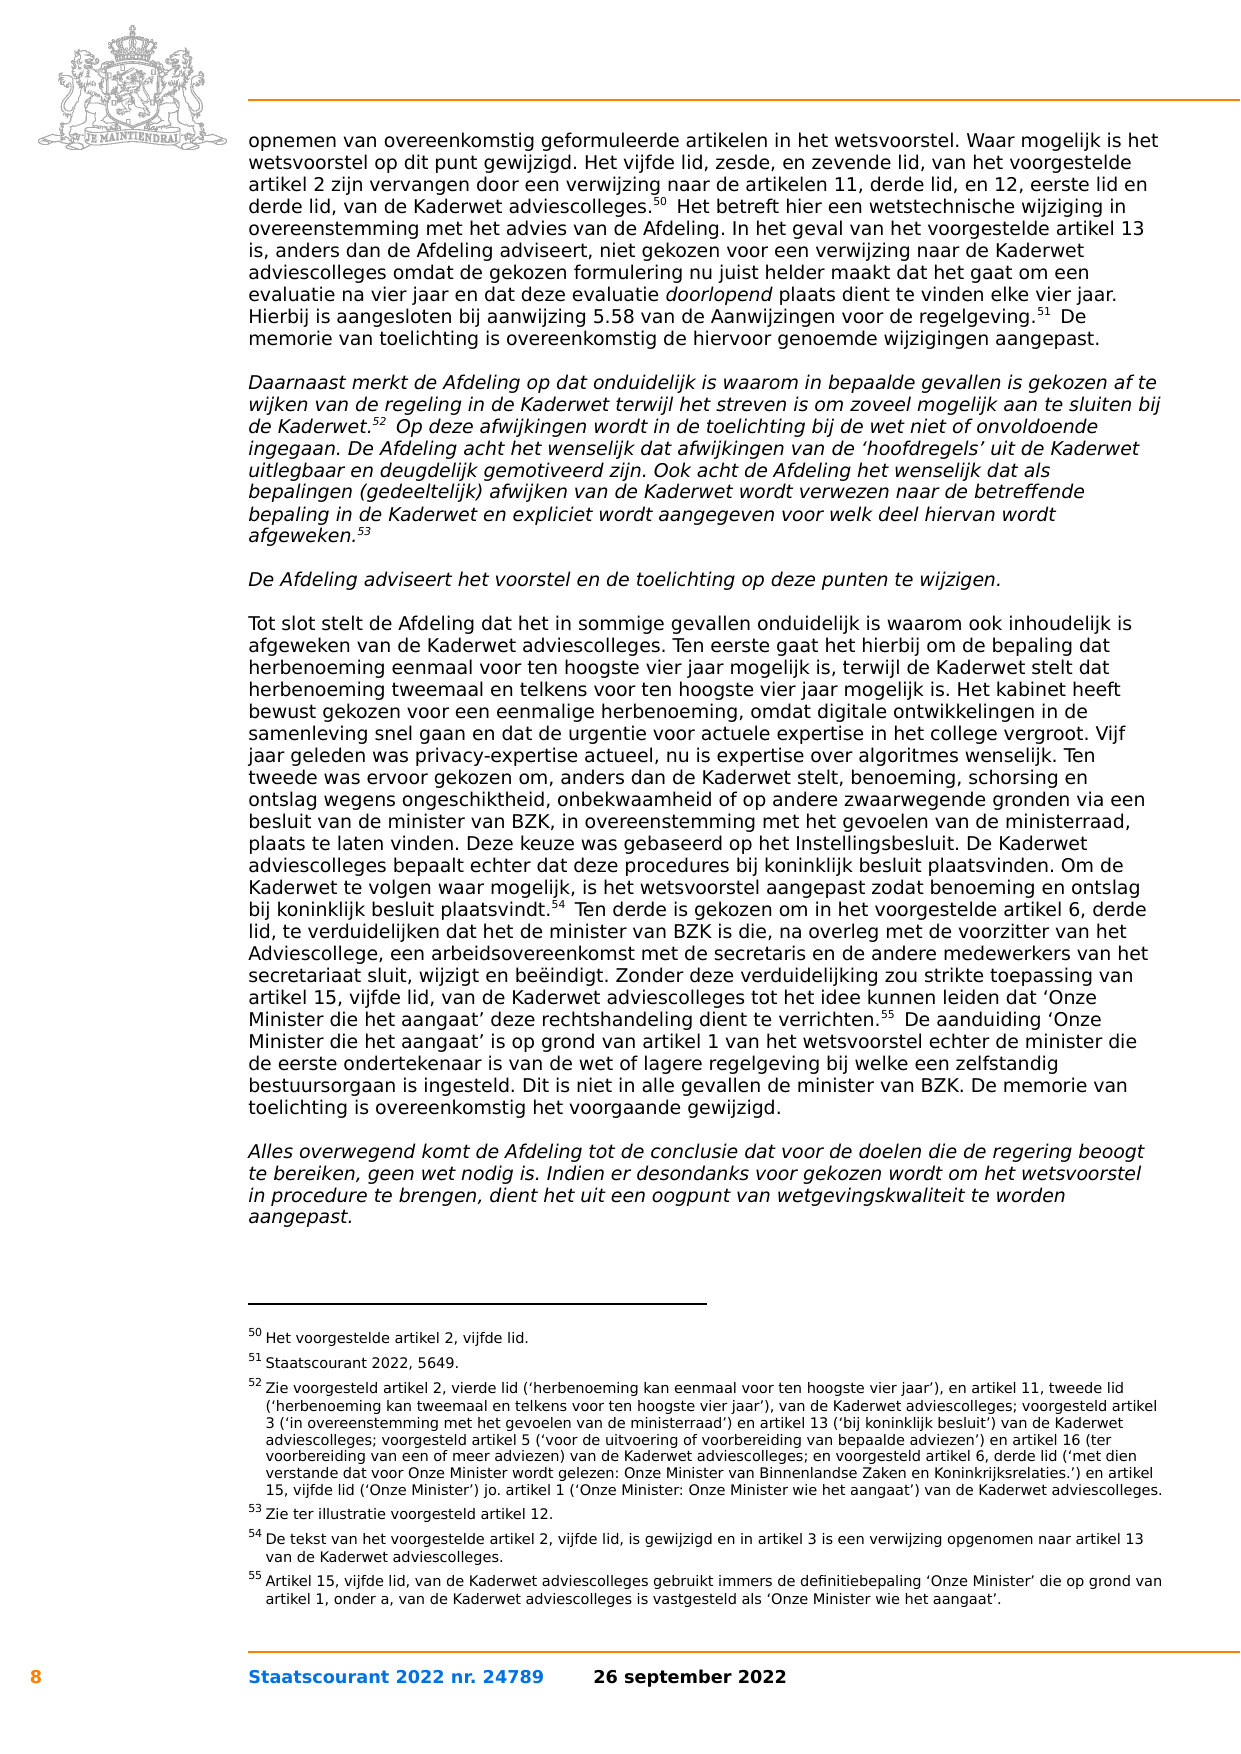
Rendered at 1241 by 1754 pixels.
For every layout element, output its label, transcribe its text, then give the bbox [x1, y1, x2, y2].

text Daarnaast merkt de Afdeling op dat onduidelijk is waarom in bepaalde gevallen is gekozen af te wijken van de regeling in de Kaderwet terwijl het streven is om zoveel mogelijk aan te sluiten bij de Kaderwet. Op deze afwijkingen wordt in de toelichting bij de wet niet of onvoldoende ingegaan. De Afdeling acht het wenselijk dat afwijkingen van de ‘hoofdregels’ uit de Kaderwet uitlegbaar en deugdelijk gemotiveerd zijn. Ook acht de Afdeling het wenselijk dat als bepalingen (gedeeltelijk) afwijken van de Kaderwet wordt verwezen naar de betreffende bepaling in de Kaderwet en expliciet wordt aangegeven voor welk deel hiervan wordt afgeweken. [248, 372, 1163, 547]
text opnemen van overeenkomstig geformuleerde artikelen in het wetsvoorstel. Waar mogelijk is het wetsvoorstel op dit punt gewijzigd. Het vijfde lid, zesde, en zevende lid, van het voorgestelde artikel 2 zijn vervangen door een verwijzing naar de artikelen 11, derde lid, en 12, eerste lid en derde lid, van de Kaderwet adviescolleges. Het betreft hier een wetstechnische wijziging in overeenstemming met het advies van de Afdeling. In het geval van het voorgestelde artikel 13 is, anders dan de Afdeling adviseert, niet gekozen voor een verwijzing naar de Kaderwet adviescolleges omdat de gekozen formulering nu juist helder maakt dat het gaat om een evaluatie na vier jaar en dat deze evaluatie doorlopend plaats dient te vinden elke vier jaar. Hierbij is aangesloten bij aanwijzing 5.58 van de Aanwijzingen voor de regelgeving. De memorie van toelichting is overeenkomstig de hiervoor genoemde wijzigingen aangepast. [248, 130, 1163, 350]
text Het voorgestelde artikel 2, vijfde lid. [248, 1326, 1163, 1348]
text De Afdeling adviseert het voorstel en de toelichting op deze punten te wijzigen. [248, 569, 1163, 591]
picture [38, 25, 227, 150]
text Zie ter illustratie voorgesteld artikel 12. [248, 1502, 1163, 1524]
text Alles overwegend komt de Afdeling tot de conclusie dat voor de doelen die de regering beoogt te bereiken, geen wet nodig is. Indien er desondanks voor gekozen wordt om het wetsvoorstel in procedure te brengen, dient het uit een oogpunt van wetgevingskwaliteit te worden aangepast. [248, 1141, 1163, 1228]
text Tot slot stelt de Afdeling dat het in sommige gevallen onduidelijk is waarom ook inhoudelijk is afgeweken van de Kaderwet adviescolleges. Ten eerste gaat het hierbij om de bepaling dat herbenoeming eenmaal voor ten hoogste vier jaar mogelijk is, terwijl de Kaderwet stelt dat herbenoeming tweemaal en telkens voor ten hoogste vier jaar mogelijk is. Het kabinet heeft bewust gekozen voor een eenmalige herbenoeming, omdat digitale ontwikkelingen in de samenleving snel gaan en dat de urgentie voor actuele expertise in het college vergroot. Vijf jaar geleden was privacy-expertise actueel, nu is expertise over algoritmes wenselijk. Ten tweede was ervoor gekozen om, anders dan de Kaderwet stelt, benoeming, schorsing en ontslag wegens ongeschiktheid, onbekwaamheid of op andere zwaarwegende gronden via een besluit van de minister van BZK, in overeenstemming met het gevoelen van de ministerraad, plaats te laten vinden. Deze keuze was gebaseerd op het Instellingsbesluit. De Kaderwet adviescolleges bepaalt echter dat deze procedures bij koninklijk besluit plaatsvinden. Om de Kaderwet te volgen waar mogelijk, is het wetsvoorstel aangepast zodat benoeming en ontslag bij koninklijk besluit plaatsvindt. Ten derde is gekozen om in het voorgestelde artikel 6, derde lid, te verduidelijken dat het de minister van BZK is die, na overleg met de voorzitter van het Adviescollege, een arbeidsovereenkomst met de secretaris en de andere medewerkers van het secretariaat sluit, wijzigt en beëindigt. Zonder deze verduidelijking zou strikte toepassing van artikel 15, vijfde lid, van de Kaderwet adviescolleges tot het idee kunnen leiden dat ‘Onze Minister die het aangaat’ deze rechtshandeling dient te verrichten. De aanduiding ‘Onze Minister die het aangaat’ is op grond van artikel 1 van het wetsvoorstel echter de minister die de eerste ondertekenaar is van de wet of lagere regelgeving bij welke een zelfstandig bestuursorgaan is ingesteld. Dit is niet in alle gevallen de minister van BZK. De memorie van toelichting is overeenkomstig het voorgaande gewijzigd. [248, 613, 1163, 1119]
text Zie voorgesteld artikel 2, vierde lid (‘herbenoeming kan eenmaal voor ten hoogste vier jaar’), en artikel 11, tweede lid (‘herbenoeming kan tweemaal en telkens voor ten hoogste vier jaar’), van de Kaderwet adviescolleges; voorgesteld artikel 3 (‘in overeenstemming met het gevoelen van de ministerraad’) en artikel 13 (‘bij koninklijk besluit’) van de Kaderwet adviescolleges; voorgesteld artikel 5 (‘voor de uitvoering of voorbereiding van bepaalde adviezen’) en artikel 16 (ter voorbereiding van een of meer adviezen) van de Kaderwet adviescolleges; en voorgesteld artikel 6, derde lid (‘met dien verstande dat voor Onze Minister wordt gelezen: Onze Minister van Binnenlandse Zaken en Koninkrijksrelaties.’) en artikel 15, vijfde lid (‘Onze Minister’) jo. artikel 1 (‘Onze Minister: Onze Minister wie het aangaat’) van de Kaderwet adviescolleges. [248, 1376, 1163, 1499]
text Artikel 15, vijfde lid, van de Kaderwet adviescolleges gebruikt immers de definitiebepaling ‘Onze Minister’ die op grond van artikel 1, onder a, van de Kaderwet adviescolleges is vastgesteld als ‘Onze Minister wie het aangaat’. [248, 1569, 1163, 1608]
text De tekst van het voorgestelde artikel 2, vijfde lid, is gewijzigd en in artikel 3 is een verwijzing opgenomen naar artikel 13 van de Kaderwet adviescolleges. [248, 1527, 1163, 1566]
text Staatscourant 2022, 5649. [248, 1351, 1163, 1373]
